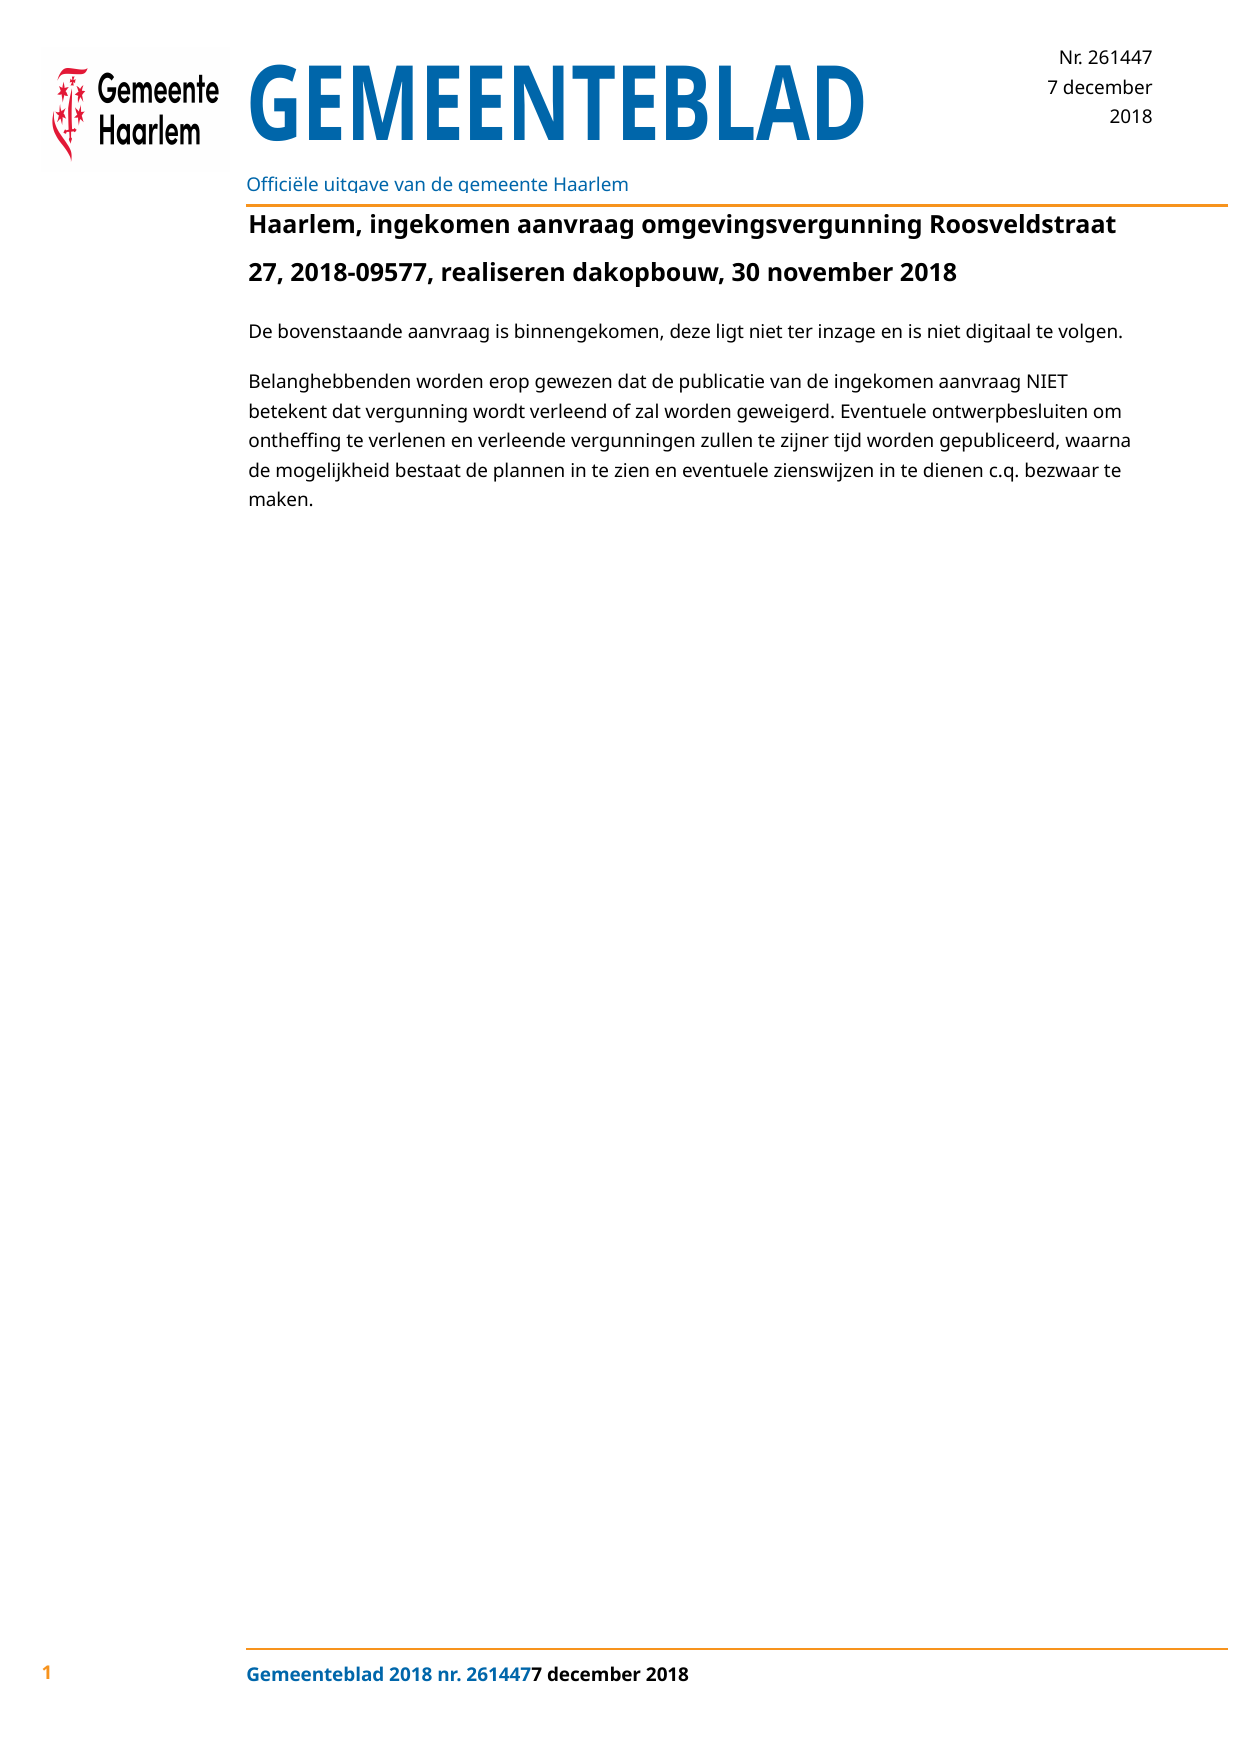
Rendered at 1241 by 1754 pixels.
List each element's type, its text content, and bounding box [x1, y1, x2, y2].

text Belanghebbenden worden erop gewezen dat de publicatie van de ingekomen aanvraag NIET betekent dat vergunning wordt verleend of zal worden geweigerd. Eventuele ontwerpbesluiten om ontheffing te verlenen en verleende vergunningen zullen te zijner tijd worden gepubliceerd, waarna de mogelijkheid bestaat de plannen in te zien en eventuele zienswijzen in te dienen c.q. bezwaar te maken. [248, 368, 1152, 512]
text Haarlem, ingekomen aanvraag omgevingsvergunning Roosveldstraat 27, 2018-09577, realiseren dakopbouw, 30 november 2018 [248, 207, 1152, 288]
picture [41, 47, 231, 172]
text De bovenstaande aanvraag is binnengekomen, deze ligt niet ter inzage en is niet digitaal te volgen. [248, 318, 1152, 344]
